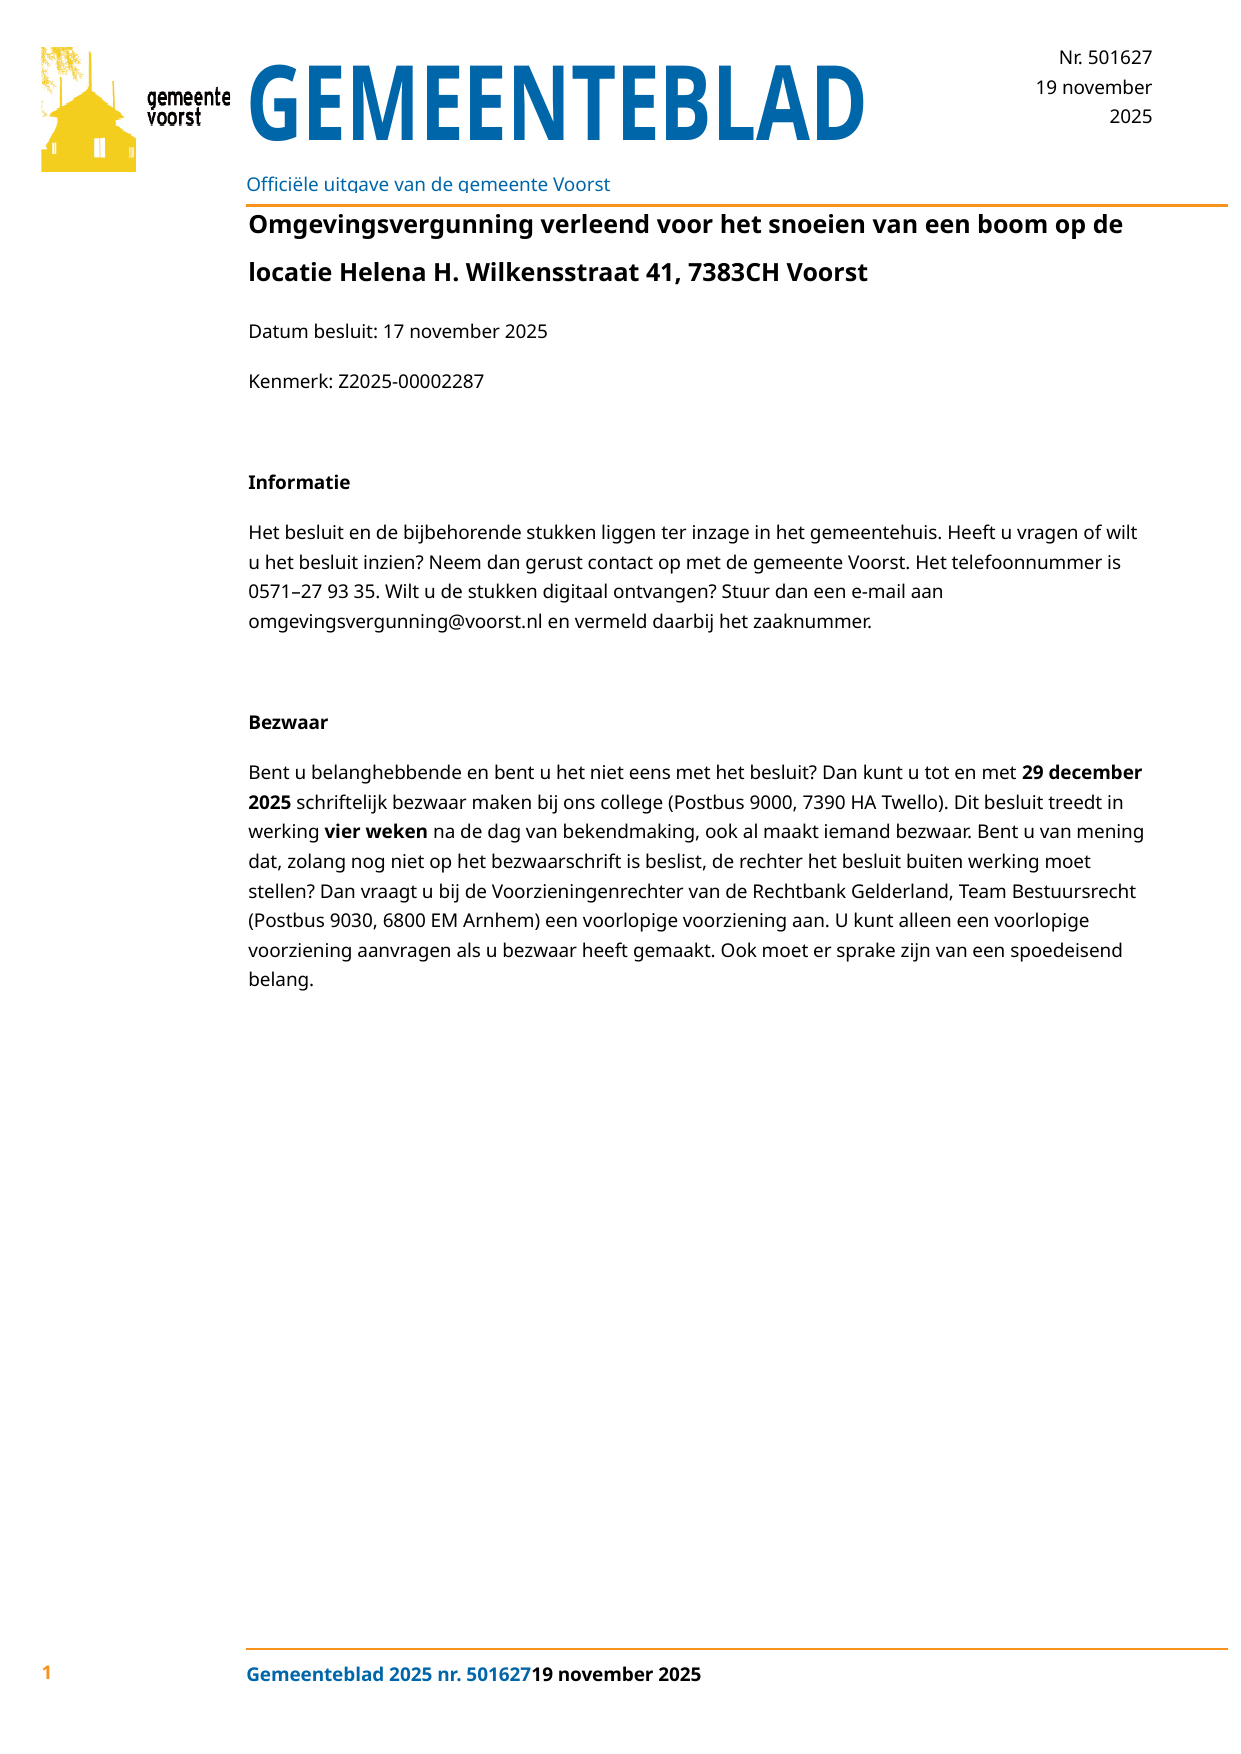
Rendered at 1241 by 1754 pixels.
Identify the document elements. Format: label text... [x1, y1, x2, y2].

text Het besluit en de bijbehorende stukken liggen ter inzage in het gemeentehuis. Heeft u vragen of wilt u het besluit inzien? Neem dan gerust contact op met de gemeente Voorst. Het telefoonnummer is 0571–27 93 35. Wilt u de stukken digitaal ontvangen? Stuur dan een e-mail aan omgevingsvergunning@voorst.nl en vermeld daarbij het zaaknummer. [248, 519, 1152, 634]
text Datum besluit: 17 november 2025 [248, 318, 1152, 344]
text Bezwaar [248, 709, 1152, 735]
text Kenmerk: Z2025-00002287 [248, 368, 1152, 394]
text Informatie [248, 469, 1152, 495]
text Bent u belanghebbende en bent u het niet eens met het besluit? Dan kunt u tot en met 29 december 2025 schriftelijk bezwaar maken bij ons college (Postbus 9000, 7390 HA Twello). Dit besluit treedt in werking vier weken na de dag van bekendmaking, ook al maakt iemand bezwaar. Bent u van mening dat, zolang nog niet op het bezwaarschrift is beslist, de rechter het besluit buiten werking moet stellen? Dan vraagt u bij de Voorzieningenrechter van de Rechtbank Gelderland, Team Bestuursrecht (Postbus 9030, 6800 EM Arnhem) een voorlopige voorziening aan. U kunt alleen een voorlopige voorziening aanvragen als u bezwaar heeft gemaakt. Ook moet er sprake zijn van een spoedeisend belang. [248, 759, 1152, 992]
picture [41, 47, 231, 172]
text Omgevingsvergunning verleend voor het snoeien van een boom op de locatie Helena H. Wilkensstraat 41, 7383CH Voorst [248, 207, 1152, 288]
